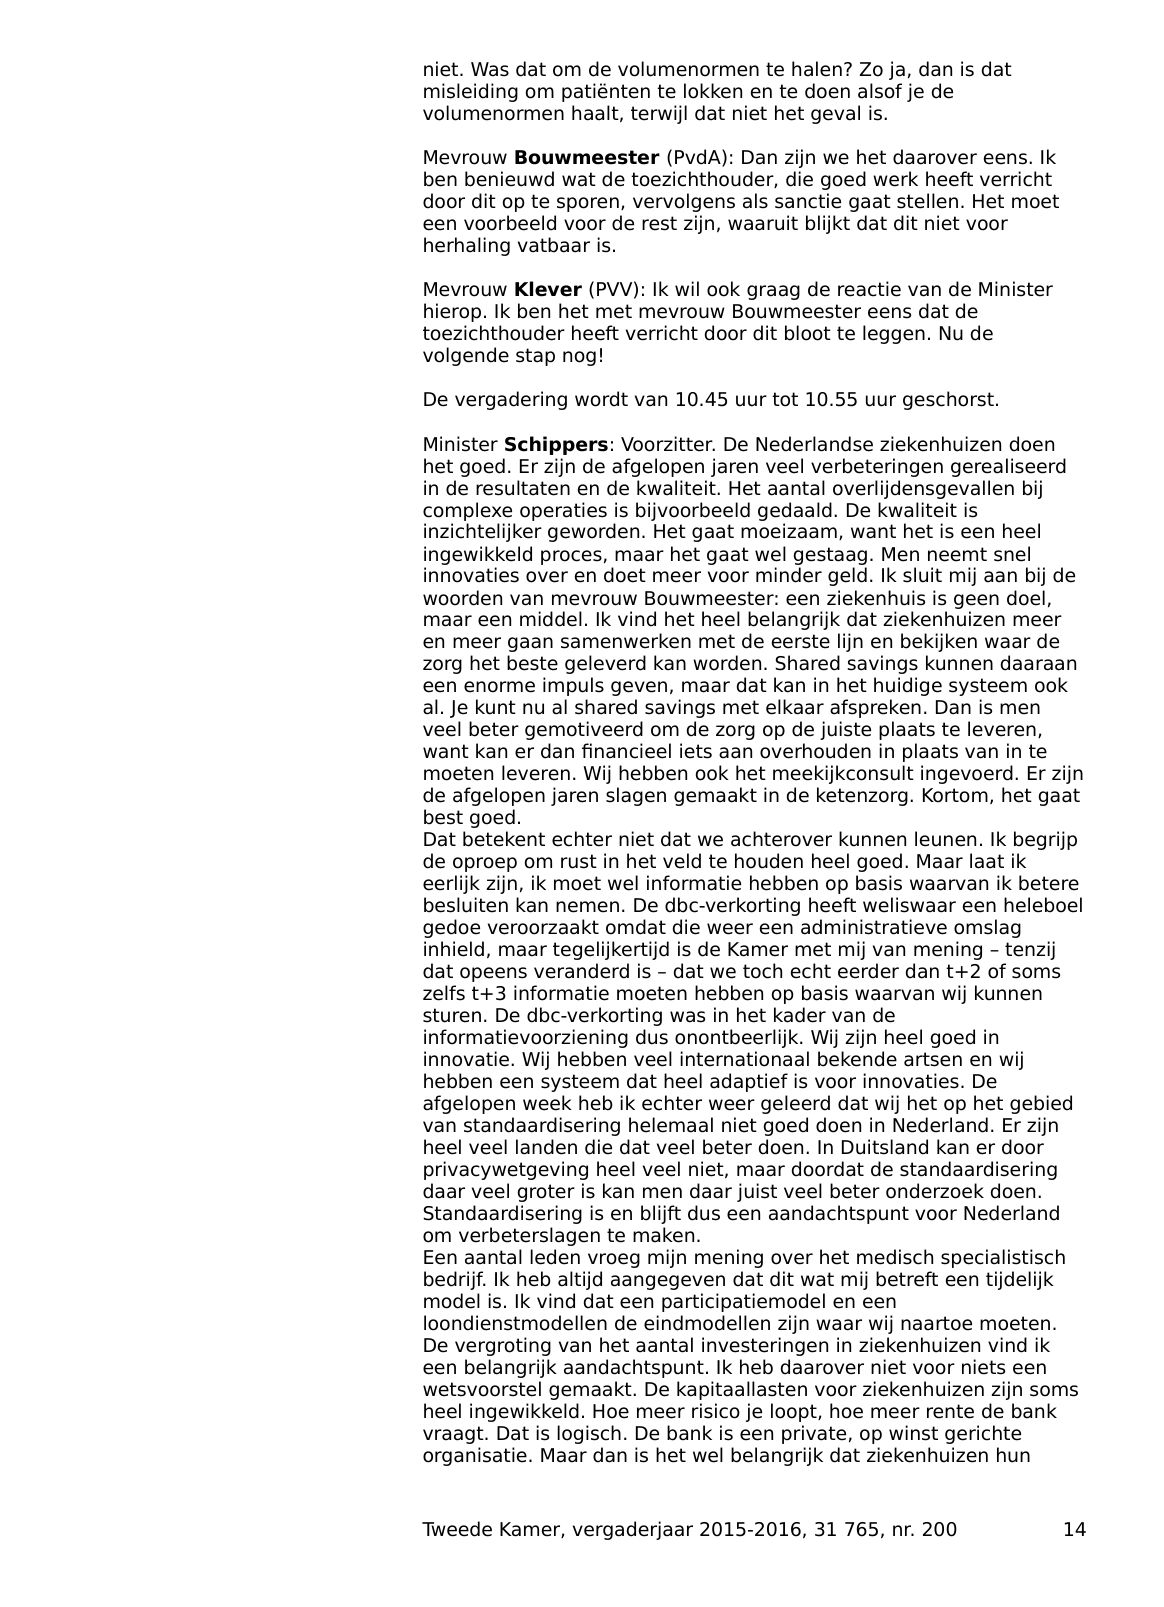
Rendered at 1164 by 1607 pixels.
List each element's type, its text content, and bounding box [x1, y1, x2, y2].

text Een aantal leden vroeg mijn mening over het medisch specialistisch bedrijf. Ik heb altijd aangegeven dat dit wat mij betreft een tijdelijk model is. Ik vind dat een participatiemodel en een loondienstmodellen de eindmodellen zijn waar wij naartoe moeten. De vergroting van het aantal investeringen in ziekenhuizen vind ik een belangrijk aandachtspunt. Ik heb daarover niet voor niets een wetsvoorstel gemaakt. De kapitaallasten voor ziekenhuizen zijn soms heel ingewikkeld. Hoe meer risico je loopt, hoe meer rente de bank vraagt. Dat is logisch. De bank is een private, op winst gerichte organisatie. Maar dan is het wel belangrijk dat ziekenhuizen hun [422, 1247, 1087, 1467]
text Mevrouw Klever (PVV): Ik wil ook graag de reactie van de Minister hierop. Ik ben het met mevrouw Bouwmeester eens dat de toezichthouder heeft verricht door dit bloot te leggen. Nu de volgende stap nog! [422, 279, 1087, 367]
text Dat betekent echter niet dat we achterover kunnen leunen. Ik begrijp de oproep om rust in het veld te houden heel goed. Maar laat ik eerlijk zijn, ik moet wel informatie hebben op basis waarvan ik betere besluiten kan nemen. De dbc-verkorting heeft weliswaar een heleboel gedoe veroorzaakt omdat die weer een administratieve omslag inhield, maar tegelijkertijd is de Kamer met mij van mening – tenzij dat opeens veranderd is – dat we toch echt eerder dan t+2 of soms zelfs t+3 informatie moeten hebben op basis waarvan wij kunnen sturen. De dbc-verkorting was in het kader van de informatievoorziening dus onontbeerlijk. Wij zijn heel goed in innovatie. Wij hebben veel internationaal bekende artsen en wij hebben een systeem dat heel adaptief is voor innovaties. De afgelopen week heb ik echter weer geleerd dat wij het op het gebied van standaardisering helemaal niet goed doen in Nederland. Er zijn heel veel landen die dat veel beter doen. In Duitsland kan er door privacywetgeving heel veel niet, maar doordat de standaardisering daar veel groter is kan men daar juist veel beter onderzoek doen. Standaardisering is en blijft dus een aandachtspunt voor Nederland om verbeterslagen te maken. [422, 829, 1087, 1247]
text Mevrouw Bouwmeester (PvdA): Dan zijn we het daarover eens. Ik ben benieuwd wat de toezichthouder, die goed werk heeft verricht door dit op te sporen, vervolgens als sanctie gaat stellen. Het moet een voorbeeld voor de rest zijn, waaruit blijkt dat dit niet voor herhaling vatbaar is. [422, 147, 1087, 257]
text niet. Was dat om de volumenormen te halen? Zo ja, dan is dat misleiding om patiënten te lokken en te doen alsof je de volumenormen haalt, terwijl dat niet het geval is. [422, 59, 1087, 125]
text Minister Schippers: Voorzitter. De Nederlandse ziekenhuizen doen het goed. Er zijn de afgelopen jaren veel verbeteringen gerealiseerd in de resultaten en de kwaliteit. Het aantal overlijdensgevallen bij complexe operaties is bijvoorbeeld gedaald. De kwaliteit is inzichtelijker geworden. Het gaat moeizaam, want het is een heel ingewikkeld proces, maar het gaat wel gestaag. Men neemt snel innovaties over en doet meer voor minder geld. Ik sluit mij aan bij de woorden van mevrouw Bouwmeester: een ziekenhuis is geen doel, maar een middel. Ik vind het heel belangrijk dat ziekenhuizen meer en meer gaan samenwerken met de eerste lijn en bekijken waar de zorg het beste geleverd kan worden. Shared savings kunnen daaraan een enorme impuls geven, maar dat kan in het huidige systeem ook al. Je kunt nu al shared savings met elkaar afspreken. Dan is men veel beter gemotiveerd om de zorg op de juiste plaats te leveren, want kan er dan financieel iets aan overhouden in plaats van in te moeten leveren. Wij hebben ook het meekijkconsult ingevoerd. Er zijn de afgelopen jaren slagen gemaakt in de ketenzorg. Kortom, het gaat best goed. [422, 433, 1087, 829]
text De vergadering wordt van 10.45 uur tot 10.55 uur geschorst. [422, 389, 1087, 411]
